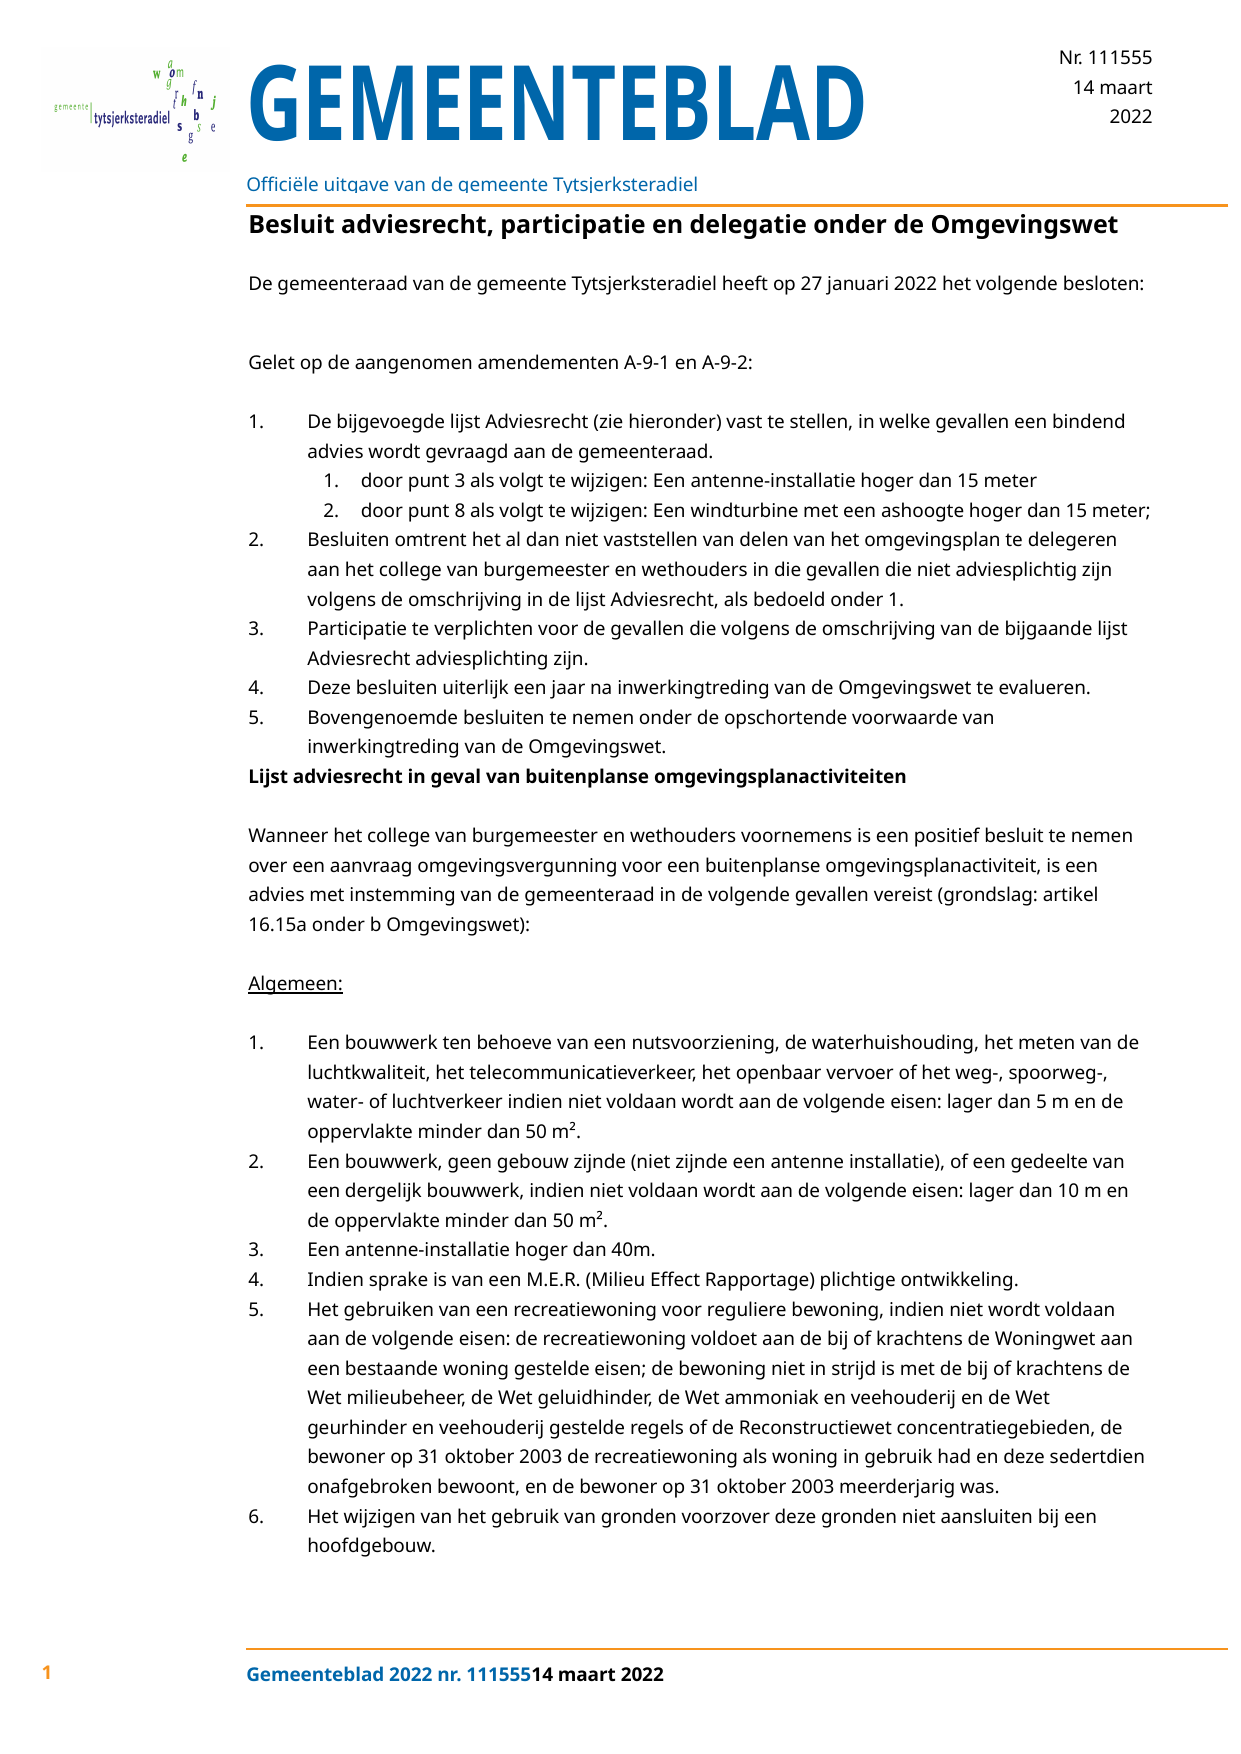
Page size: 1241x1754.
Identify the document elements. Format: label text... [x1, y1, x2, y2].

list Bovengenoemde besluiten te nemen onder de opschortende voorwaarde van inwerkingtreding van de Omgevingswet. [248, 704, 1152, 759]
picture [41, 47, 231, 172]
list Een bouwwerk, geen gebouw zijnde (niet zijnde een antenne installatie), of een gedeelte van een dergelijk bouwwerk, indien niet voldaan wordt aan de volgende eisen: lager dan 10 m en de oppervlakte minder dan 50 m². [248, 1148, 1152, 1233]
text Gelet op de aangenomen amendementen A-9-1 en A-9-2: [248, 349, 1152, 375]
list Besluiten omtrent het al dan niet vaststellen van delen van het omgevingsplan te delegeren aan het college van burgemeester en wethouders in die gevallen die niet adviesplichtig zijn volgens de omschrijving in de lijst Adviesrecht, als bedoeld onder 1. [248, 527, 1152, 612]
list door punt 3 als volgt te wijzigen: Een antenne-installatie hoger dan 15 meter [323, 467, 1152, 493]
text De gemeenteraad van de gemeente Tytsjerksteradiel heeft op 27 januari 2022 het volgende besloten: [248, 270, 1152, 296]
list Het gebruiken van een recreatiewoning voor reguliere bewoning, indien niet wordt voldaan aan de volgende eisen: de recreatiewoning voldoet aan de bij of krachtens de Woningwet aan een bestaande woning gestelde eisen; de bewoning niet in strijd is met de bij of krachtens de Wet milieubeheer, de Wet geluidhinder, de Wet ammoniak en veehouderij en de Wet geurhinder en veehouderij gestelde regels of de Reconstructiewet concentratiegebieden, de bewoner op 31 oktober 2003 de recreatiewoning als woning in gebruik had en deze sedertdien onafgebroken bewoont, en de bewoner op 31 oktober 2003 meerderjarig was. [248, 1296, 1152, 1499]
text Wanneer het college van burgemeester en wethouders voornemens is een positief besluit te nemen over een aanvraag omgevingsvergunning voor een buitenplanse omgevingsplanactiviteit, is een advies met instemming van de gemeenteraad in de volgende gevallen vereist (grondslag: artikel 16.15a onder b Omgevingswet): [248, 822, 1152, 937]
text Besluit adviesrecht, participatie en delegatie onder de Omgevingswet [248, 207, 1152, 241]
list Het wijzigen van het gebruik van gronden voorzover deze gronden niet aansluiten bij een hoofdgebouw. [248, 1503, 1152, 1558]
list Een bouwwerk ten behoeve van een nutsvoorziening, de waterhuishouding, het meten van de luchtkwaliteit, het telecommunicatieverkeer, het openbaar vervoer of het weg-, spoorweg-, water- of luchtverkeer indien niet voldaan wordt aan de volgende eisen: lager dan 5 m en de oppervlakte minder dan 50 m². [248, 1029, 1152, 1144]
text Lijst adviesrecht in geval van buitenplanse omgevingsplanactiviteiten [248, 763, 1152, 789]
list Participatie te verplichten voor de gevallen die volgens de omschrijving van de bijgaande lijst Adviesrecht adviesplichting zijn. [248, 615, 1152, 671]
list Deze besluiten uiterlijk een jaar na inwerkingtreding van de Omgevingswet te evalueren. [248, 674, 1152, 700]
list De bijgevoegde lijst Adviesrecht (zie hieronder) vast te stellen, in welke gevallen een bindend advies wordt gevraagd aan de gemeenteraad. [248, 408, 1152, 464]
list door punt 8 als volgt te wijzigen: Een windturbine met een ashoogte hoger dan 15 meter; [323, 497, 1152, 523]
text Algemeen: [248, 970, 1152, 996]
list Een antenne-installatie hoger dan 40m. [248, 1237, 1152, 1262]
list Indien sprake is van een M.E.R. (Milieu Effect Rapportage) plichtige ontwikkeling. [248, 1266, 1152, 1292]
